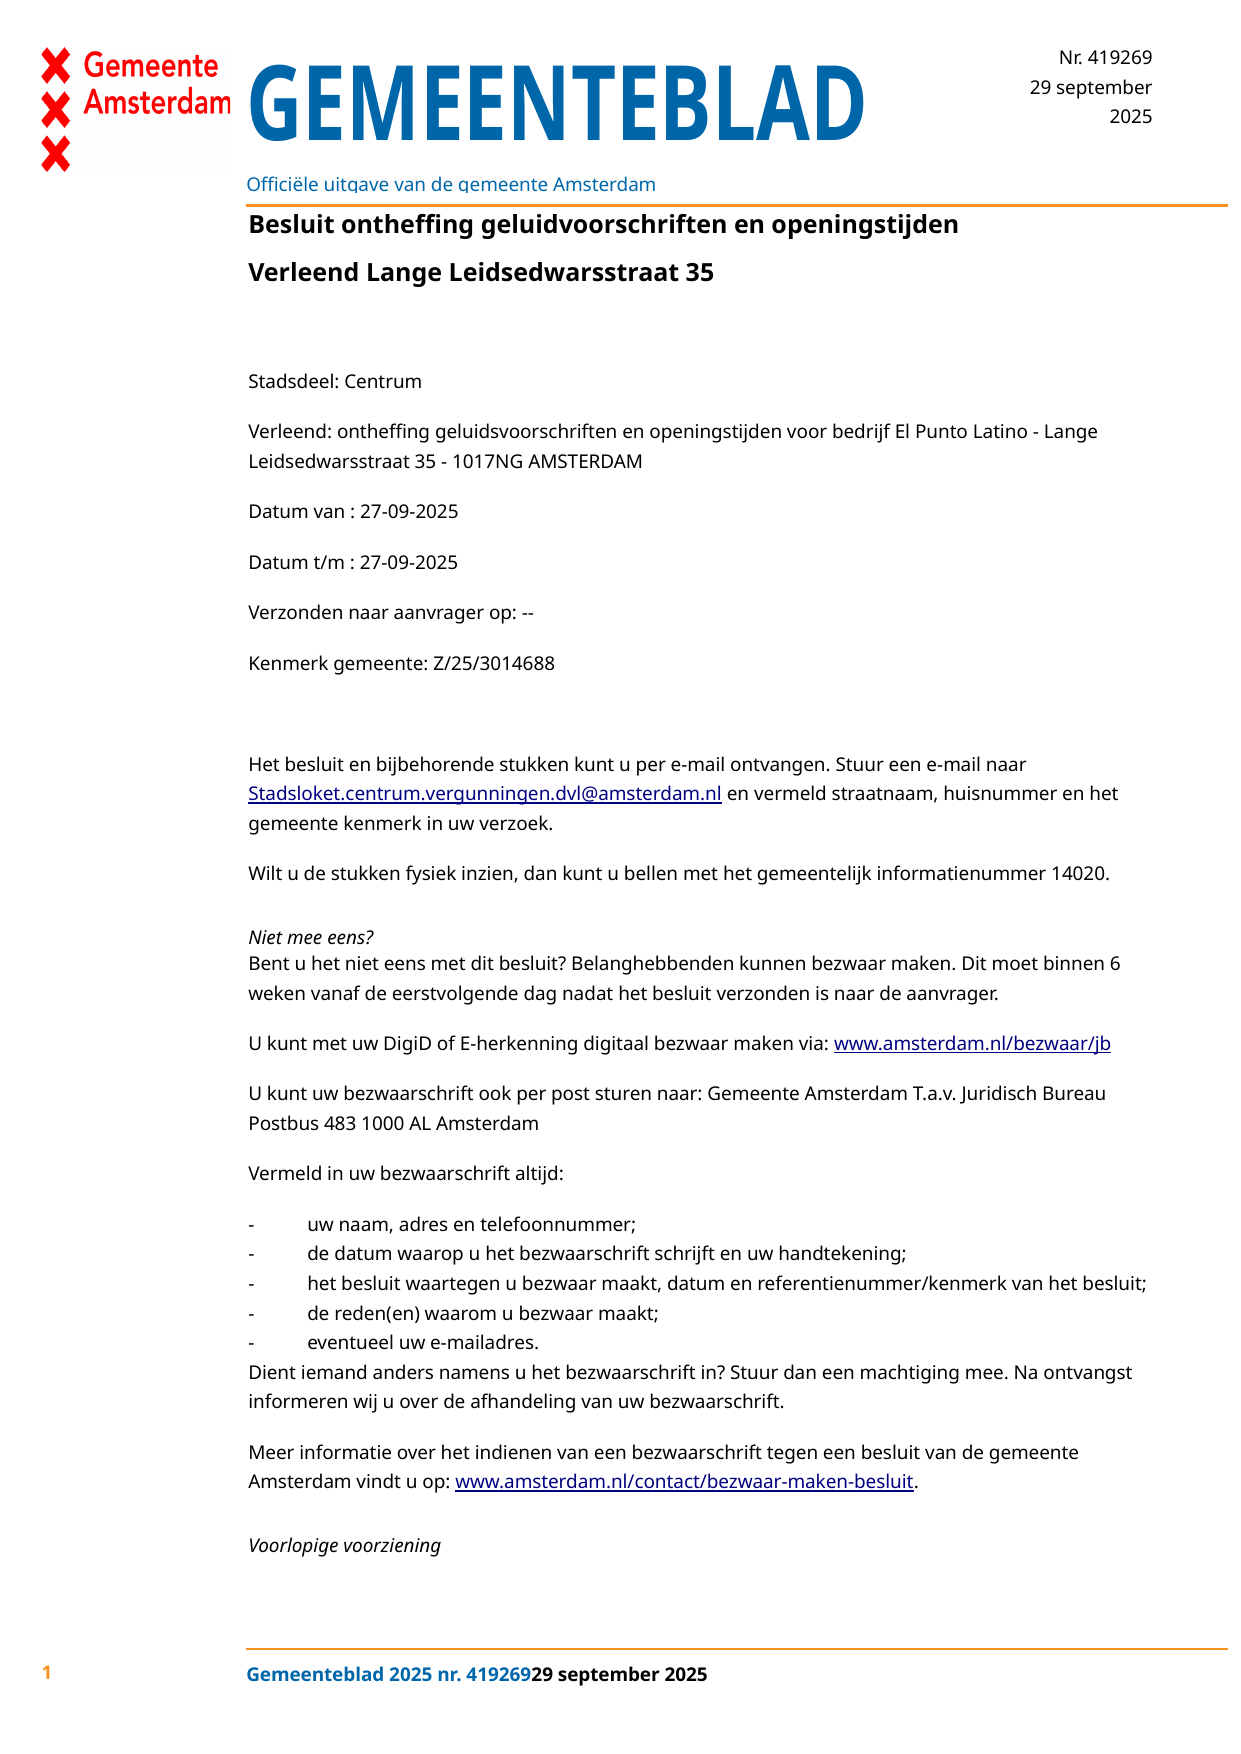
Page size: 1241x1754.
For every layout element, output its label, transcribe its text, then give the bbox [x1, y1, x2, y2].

list uw naam, adres en telefoonnummer; [248, 1211, 1152, 1237]
picture [41, 47, 231, 172]
text U kunt uw bezwaarschrift ook per post sturen naar: Gemeente Amsterdam T.a.v. Juridisch Bureau Postbus 483 1000 AL Amsterdam [248, 1081, 1152, 1136]
text Dient iemand anders namens u het bezwaarschrift in? Stuur dan een machtiging mee. Na ontvangst informeren wij u over de afhandeling van uw bezwaarschrift. [248, 1359, 1152, 1414]
list de reden(en) waarom u bezwaar maakt; [248, 1300, 1152, 1325]
text Verzonden naar aanvrager op: -- [248, 599, 1152, 625]
list eventueel uw e-mailadres. [248, 1329, 1152, 1355]
text Meer informatie over het indienen van een bezwaarschrift tegen een besluit van de gemeente Amsterdam vindt u op: www.amsterdam.nl/contact/bezwaar-maken-besluit. [248, 1439, 1152, 1494]
text U kunt met uw DigiD of E-herkenning digitaal bezwaar maken via: www.amsterdam.nl/bezwaar/jb [248, 1030, 1152, 1056]
text Kenmerk gemeente: Z/25/3014688 [248, 650, 1152, 676]
text Het besluit en bijbehorende stukken kunt u per e-mail ontvangen. Stuur een e-mail naar Stadsloket.centrum.vergunningen.dvl@amsterdam.nl en vermeld straatnaam, huisnummer en het gemeente kenmerk in uw verzoek. [248, 751, 1152, 836]
text Stadsdeel: Centrum [248, 368, 1152, 394]
text Bent u het niet eens met dit besluit? Belanghebbenden kunnen bezwaar maken. Dit moet binnen 6 weken vanaf de eerstvolgende dag nadat het besluit verzonden is naar de aanvrager. [248, 950, 1152, 1005]
text Verleend: ontheffing geluidsvoorschriften en openingstijden voor bedrijf El Punto Latino - Lange Leidsedwarsstraat 35 - 1017NG AMSTERDAM [248, 419, 1152, 474]
text Datum van : 27-09-2025 [248, 499, 1152, 524]
list de datum waarop u het bezwaarschrift schrijft en uw handtekening; [248, 1241, 1152, 1266]
text Voorlopige voorziening [248, 1532, 1152, 1558]
text Vermeld in uw bezwaarschrift altijd: [248, 1161, 1152, 1186]
text Besluit ontheffing geluidvoorschriften en openingstijden Verleend Lange Leidsedwarsstraat 35 [248, 207, 1152, 288]
list het besluit waartegen u bezwaar maakt, datum en referentienummer/kenmerk van het besluit; [248, 1270, 1152, 1296]
text Wilt u de stukken fysiek inzien, dan kunt u bellen met het gemeentelijk informatienummer 14020. [248, 860, 1152, 886]
text Niet mee eens? [248, 924, 1152, 950]
text Datum t/m : 27-09-2025 [248, 549, 1152, 575]
